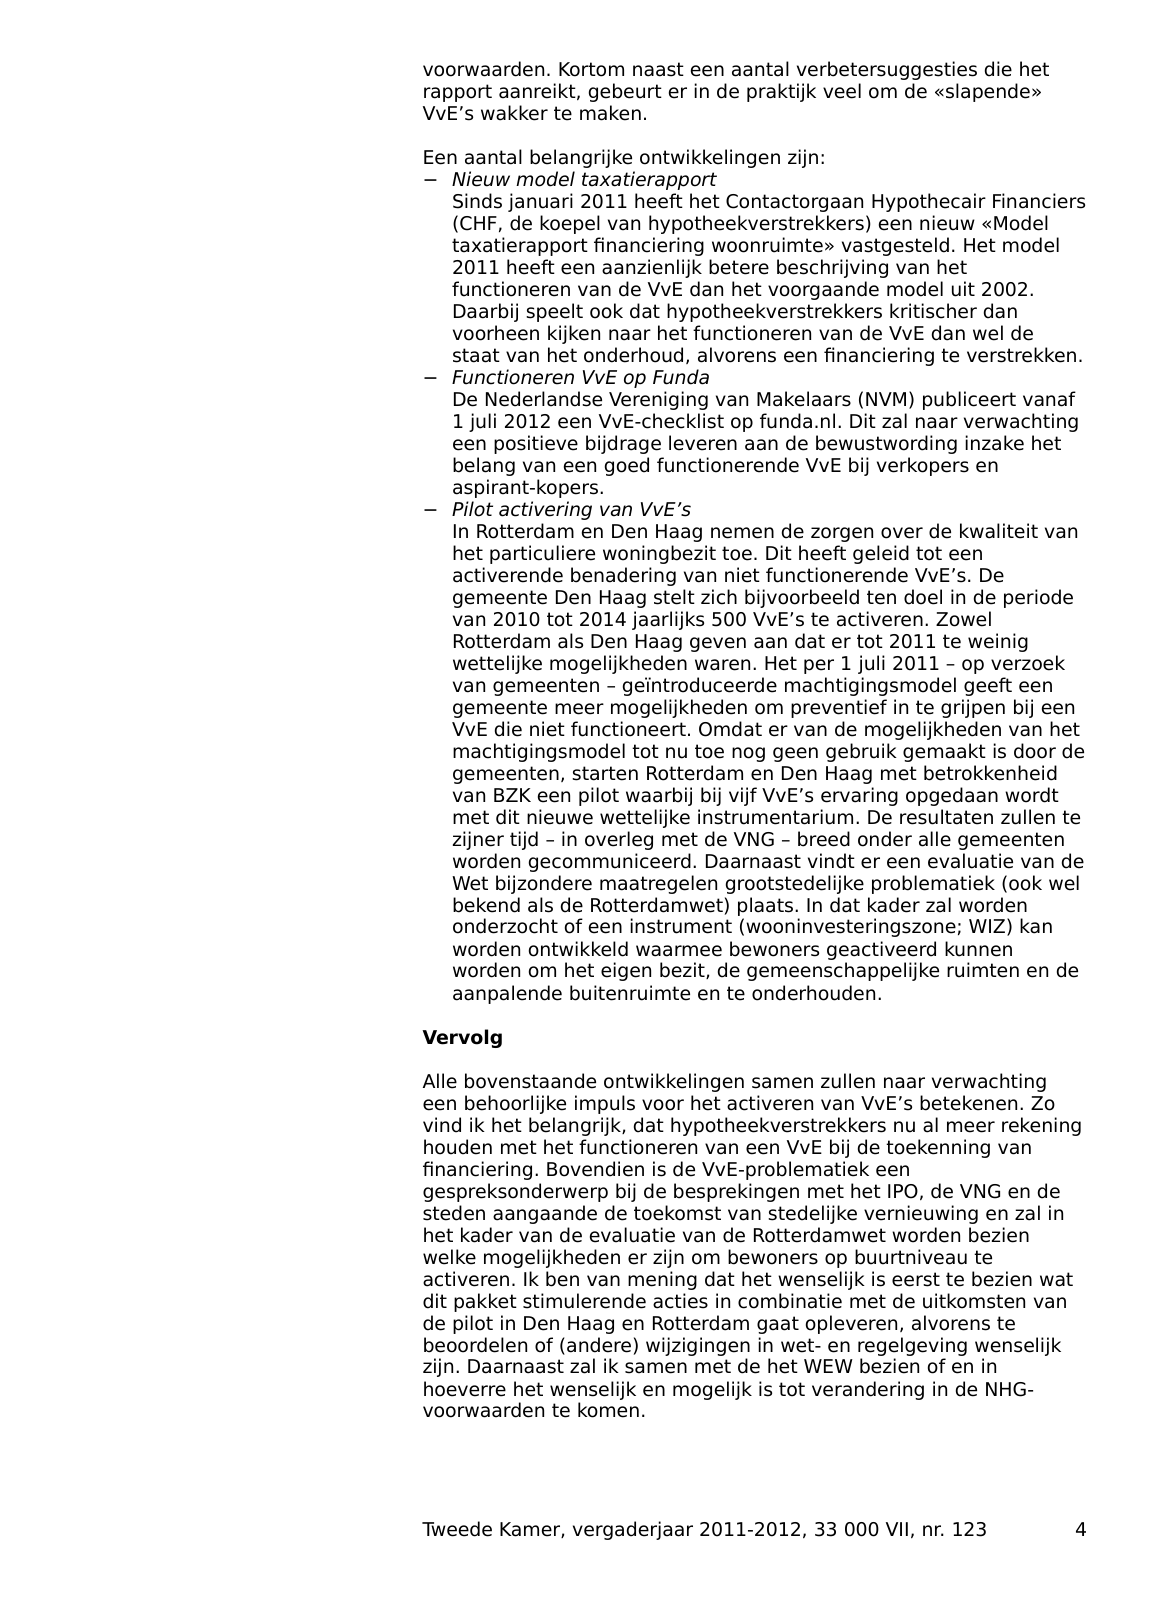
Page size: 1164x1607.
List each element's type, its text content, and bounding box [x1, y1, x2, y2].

text − Nieuw model taxatierapport [422, 169, 1087, 191]
text Sinds januari 2011 heeft het Contactorgaan Hypothecair Financiers (CHF, de koepel van hypotheekverstrekkers) een nieuw «Model taxatierapport financiering woonruimte» vastgesteld. Het model 2011 heeft een aanzienlijk betere beschrijving van het functioneren van de VvE dan het voorgaande model uit 2002. Daarbij speelt ook dat hypotheekverstrekkers kritischer dan voorheen kijken naar het functioneren van de VvE dan wel de staat van het onderhoud, alvorens een financiering te verstrekken. [452, 191, 1087, 367]
text De Nederlandse Vereniging van Makelaars (NVM) publiceert vanaf 1 juli 2012 een VvE-checklist op funda.nl. Dit zal naar verwachting een positieve bijdrage leveren aan de bewustwording inzake het belang van een goed functionerende VvE bij verkopers en aspirant-kopers. [452, 389, 1087, 499]
text Een aantal belangrijke ontwikkelingen zijn: [422, 147, 1087, 169]
subtitle Vervolg [422, 1027, 1087, 1048]
text − Pilot activering van VvE’s [422, 499, 1087, 521]
text Alle bovenstaande ontwikkelingen samen zullen naar verwachting een behoorlijke impuls voor het activeren van VvE’s betekenen. Zo vind ik het belangrijk, dat hypotheekverstrekkers nu al meer rekening houden met het functioneren van een VvE bij de toekenning van financiering. Bovendien is de VvE-problematiek een gespreksonderwerp bij de besprekingen met het IPO, de VNG en de steden aangaande de toekomst van stedelijke vernieuwing en zal in het kader van de evaluatie van de Rotterdamwet worden bezien welke mogelijkheden er zijn om bewoners op buurtniveau te activeren. Ik ben van mening dat het wenselijk is eerst te bezien wat dit pakket stimulerende acties in combinatie met de uitkomsten van de pilot in Den Haag en Rotterdam gaat opleveren, alvorens te beoordelen of (andere) wijzigingen in wet- en regelgeving wenselijk zijn. Daarnaast zal ik samen met de het WEW bezien of en in hoeverre het wenselijk en mogelijk is tot verandering in de NHG-voorwaarden te komen. [422, 1071, 1087, 1422]
text In Rotterdam en Den Haag nemen de zorgen over de kwaliteit van het particuliere woningbezit toe. Dit heeft geleid tot een activerende benadering van niet functionerende VvE’s. De gemeente Den Haag stelt zich bijvoorbeeld ten doel in de periode van 2010 tot 2014 jaarlijks 500 VvE’s te activeren. Zowel Rotterdam als Den Haag geven aan dat er tot 2011 te weinig wettelijke mogelijkheden waren. Het per 1 juli 2011 – op verzoek van gemeenten – geïntroduceerde machtigingsmodel geeft een gemeente meer mogelijkheden om preventief in te grijpen bij een VvE die niet functioneert. Omdat er van de mogelijkheden van het machtigingsmodel tot nu toe nog geen gebruik gemaakt is door de gemeenten, starten Rotterdam en Den Haag met betrokkenheid van BZK een pilot waarbij bij vijf VvE’s ervaring opgedaan wordt met dit nieuwe wettelijke instrumentarium. De resultaten zullen te zijner tijd – in overleg met de VNG – breed onder alle gemeenten worden gecommuniceerd. Daarnaast vindt er een evaluatie van de Wet bijzondere maatregelen grootstedelijke problematiek (ook wel bekend als de Rotterdamwet) plaats. In dat kader zal worden onderzocht of een instrument (wooninvesteringszone; WIZ) kan worden ontwikkeld waarmee bewoners geactiveerd kunnen worden om het eigen bezit, de gemeenschappelijke ruimten en de aanpalende buitenruimte en te onderhouden. [452, 521, 1087, 1004]
text − Functioneren VvE op Funda [422, 367, 1087, 389]
text voorwaarden. Kortom naast een aantal verbetersuggesties die het rapport aanreikt, gebeurt er in de praktijk veel om de «slapende» VvE’s wakker te maken. [422, 59, 1087, 125]
